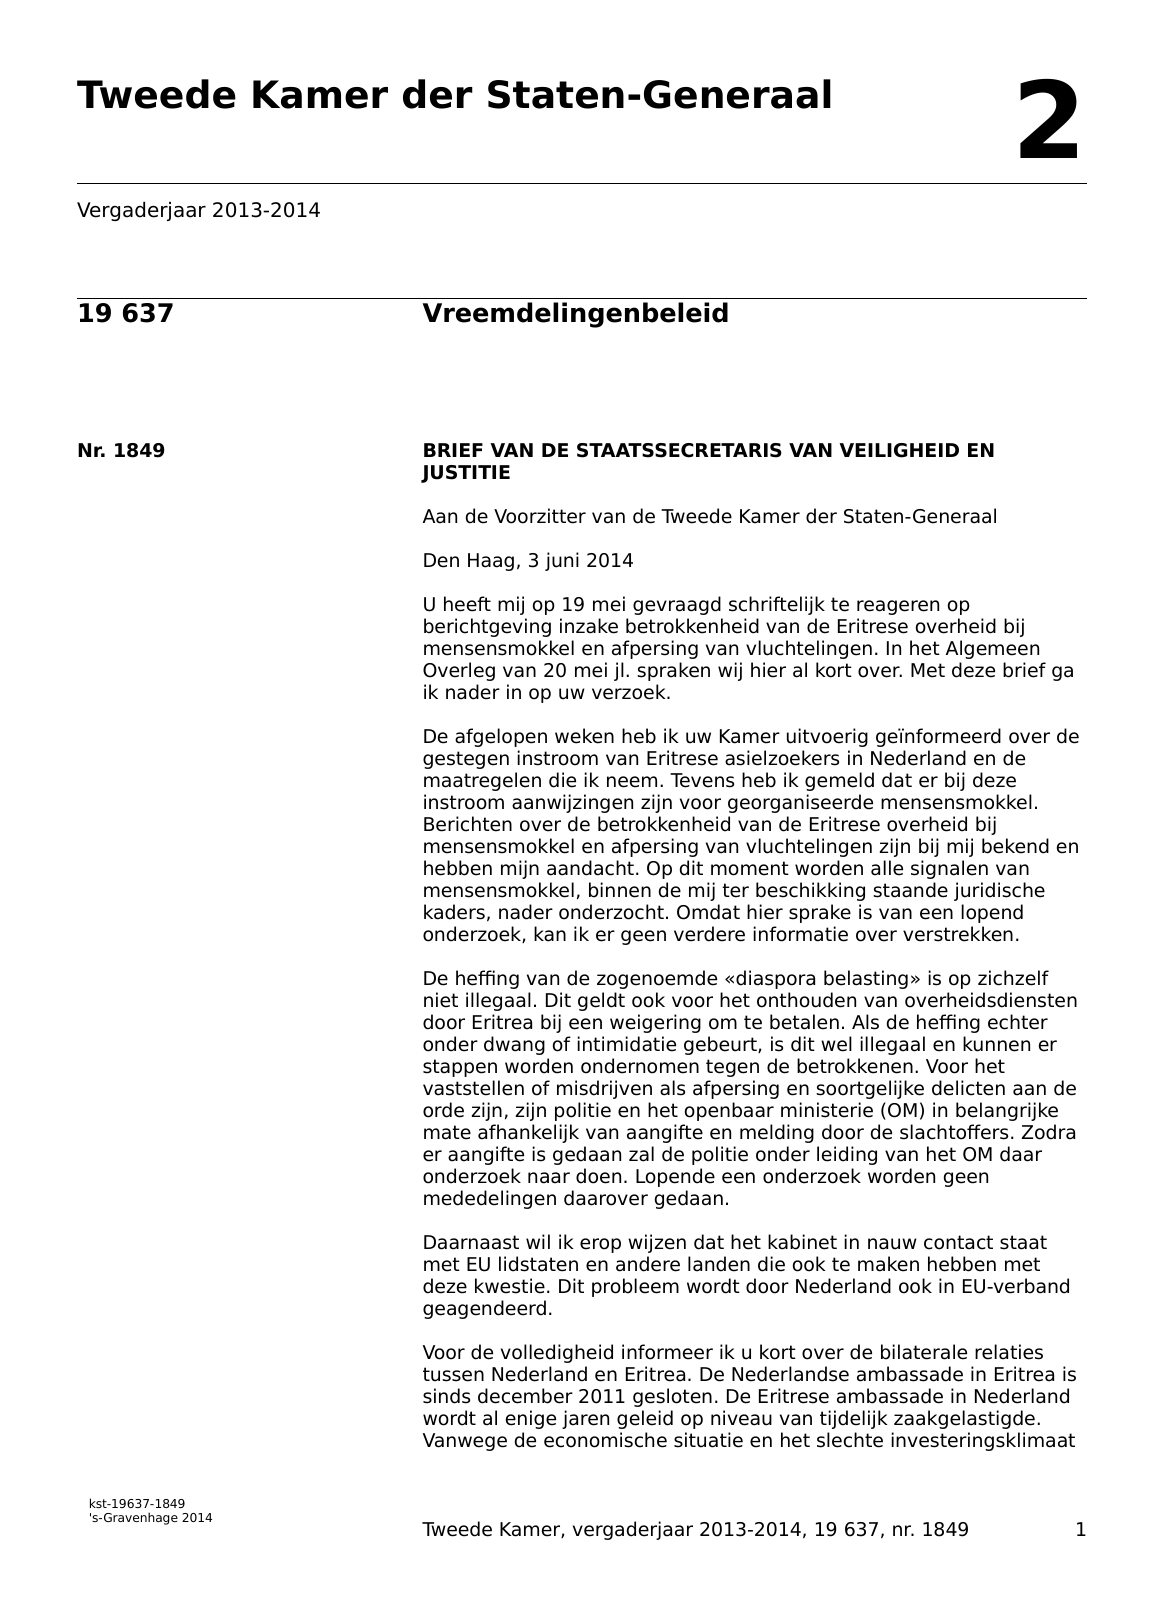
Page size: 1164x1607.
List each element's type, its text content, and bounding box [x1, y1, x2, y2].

text Voor de volledigheid informeer ik u kort over de bilaterale relaties tussen Nederland en Eritrea. De Nederlandse ambassade in Eritrea is sinds december 2011 gesloten. De Eritrese ambassade in Nederland wordt al enige jaren geleid op niveau van tijdelijk zaakgelastigde. Vanwege de economische situatie en het slechte investeringsklimaat [422, 1342, 1087, 1452]
text De afgelopen weken heb ik uw Kamer uitvoerig geïnformeerd over de gestegen instroom van Eritrese asielzoekers in Nederland en de maatregelen die ik neem. Tevens heb ik gemeld dat er bij deze instroom aanwijzingen zijn voor georganiseerde mensensmokkel. Berichten over de betrokkenheid van de Eritrese overheid bij mensensmokkel en afpersing van vluchtelingen zijn bij mij bekend en hebben mijn aandacht. Op dit moment worden alle signalen van mensensmokkel, binnen de mij ter beschikking staande juridische kaders, nader onderzocht. Omdat hier sprake is van een lopend onderzoek, kan ik er geen verdere informatie over verstrekken. [422, 726, 1087, 946]
table_header 2 [886, 59, 1087, 183]
text Den Haag, 3 juni 2014 [422, 550, 1087, 572]
text kst-19637-1849 [88, 1497, 323, 1511]
table_header Tweede Kamer der Staten-Generaal [77, 59, 886, 183]
text De heffing van de zogenoemde «diaspora belasting» is op zichzelf niet illegaal. Dit geldt ook voor het onthouden van overheidsdiensten door Eritrea bij een weigering om te betalen. Als de heffing echter onder dwang of intimidatie gebeurt, is dit wel illegaal en kunnen er stappen worden ondernomen tegen de betrokkenen. Voor het vaststellen of misdrijven als afpersing en soortgelijke delicten aan de orde zijn, zijn politie en het openbaar ministerie (OM) in belangrijke mate afhankelijk van aangifte en melding door de slachtoffers. Zodra er aangifte is gedaan zal de politie onder leiding van het OM daar onderzoek naar doen. Lopende een onderzoek worden geen mededelingen daarover gedaan. [422, 968, 1087, 1210]
text 's-Gravenhage 2014 [88, 1511, 323, 1525]
subtitle Nr. 1849 BRIEF VAN DE STAATSSECRETARIS VAN VEILIGHEID EN JUSTITIE [77, 440, 1087, 484]
text Daarnaast wil ik erop wijzen dat het kabinet in nauw contact staat met EU lidstaten en andere landen die ook te maken hebben met deze kwestie. Dit probleem wordt door Nederland ook in EU-verband geagendeerd. [422, 1232, 1087, 1320]
text U heeft mij op 19 mei gevraagd schriftelijk te reageren op berichtgeving inzake betrokkenheid van de Eritrese overheid bij mensensmokkel en afpersing van vluchtelingen. In het Algemeen Overleg van 20 mei jl. spraken wij hier al kort over. Met deze brief ga ik nader in op uw verzoek. [422, 594, 1087, 704]
subtitle 19 637 Vreemdelingenbeleid [77, 299, 1087, 329]
table_cell Vergaderjaar 2013-2014 [77, 184, 1087, 298]
text Aan de Voorzitter van de Tweede Kamer der Staten-Generaal [422, 506, 1087, 528]
